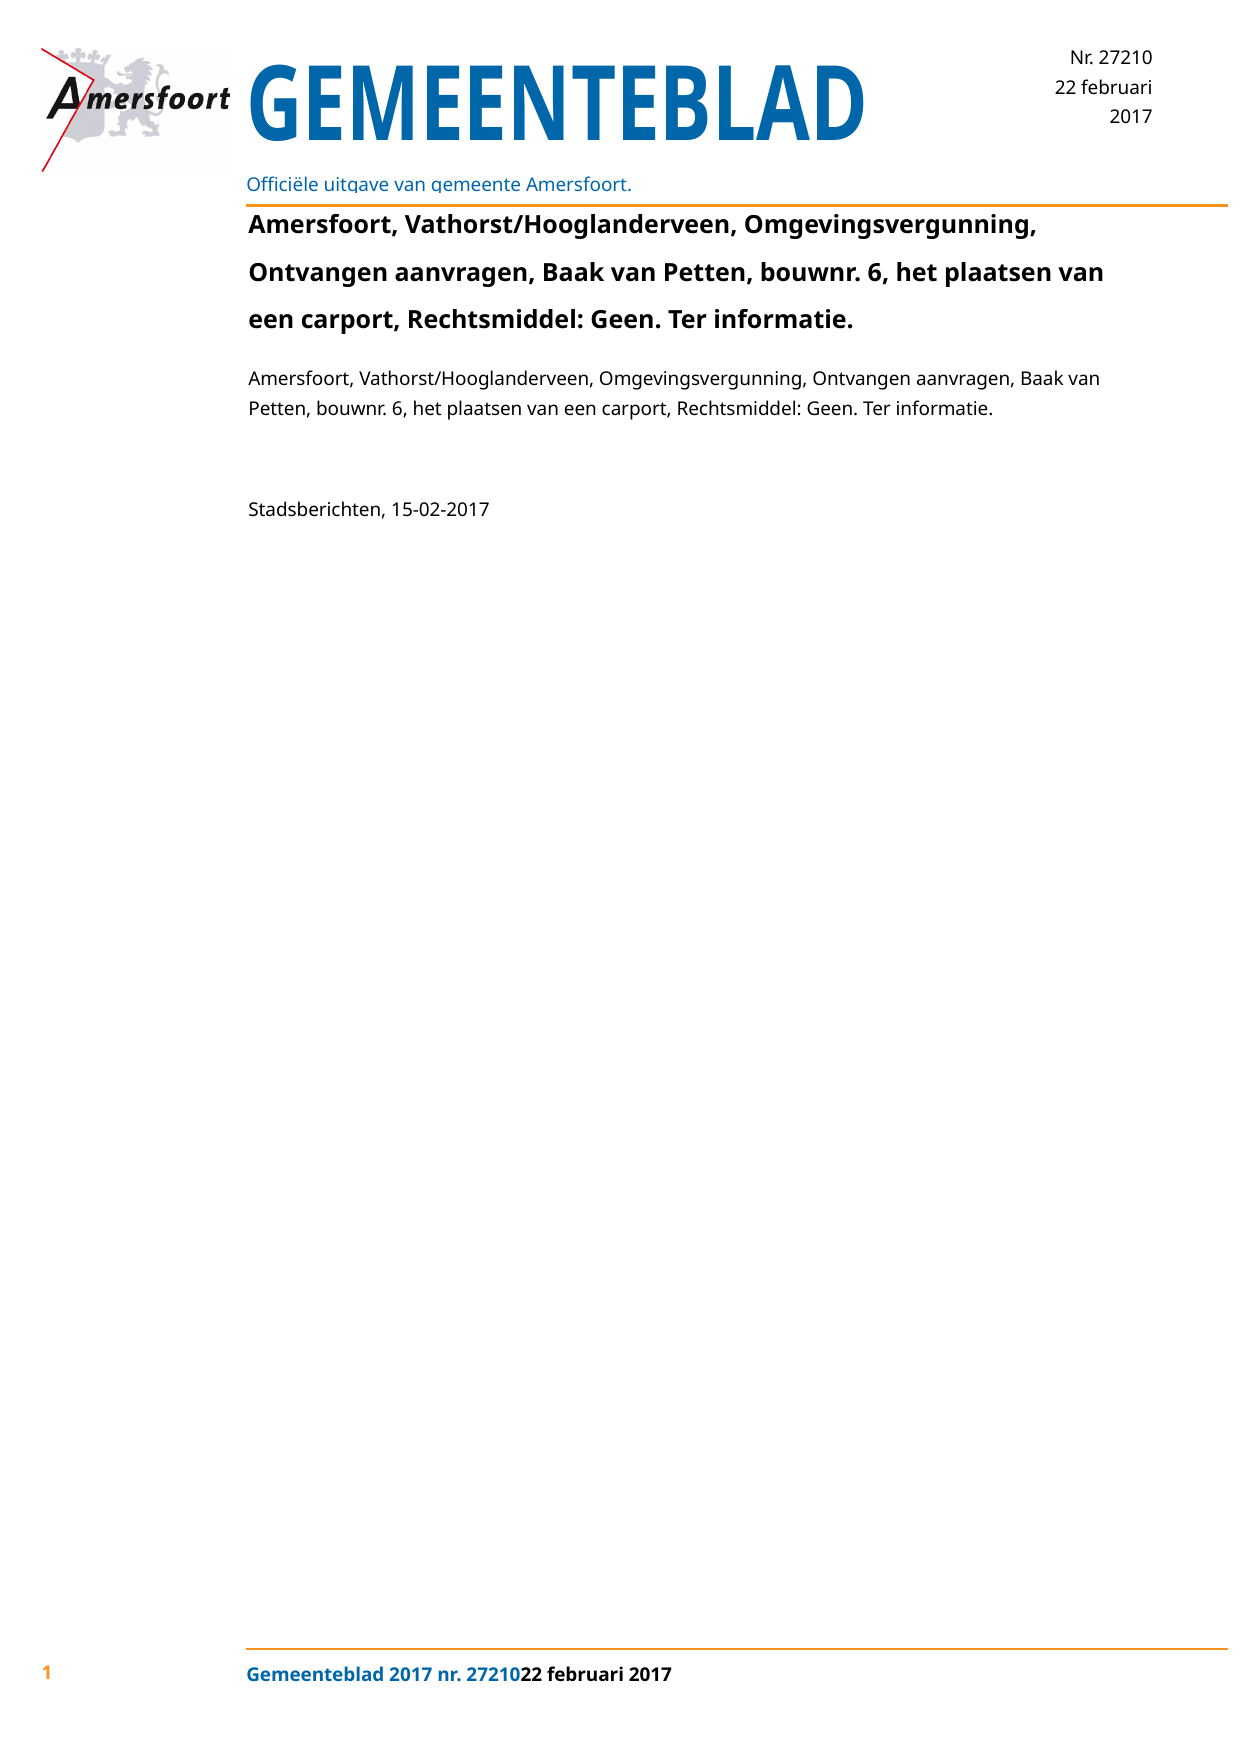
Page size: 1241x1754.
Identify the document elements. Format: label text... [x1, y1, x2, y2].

text Stadsberichten, 15-02-2017 [248, 496, 1152, 522]
text Amersfoort, Vathorst/Hooglanderveen, Omgevingsvergunning, Ontvangen aanvragen, Baak van Petten, bouwnr. 6, het plaatsen van een carport, Rechtsmiddel: Geen. Ter informatie. [248, 366, 1152, 421]
text Amersfoort, Vathorst/Hooglanderveen, Omgevingsvergunning, Ontvangen aanvragen, Baak van Petten, bouwnr. 6, het plaatsen van een carport, Rechtsmiddel: Geen. Ter informatie. [248, 207, 1152, 336]
picture [41, 47, 231, 172]
